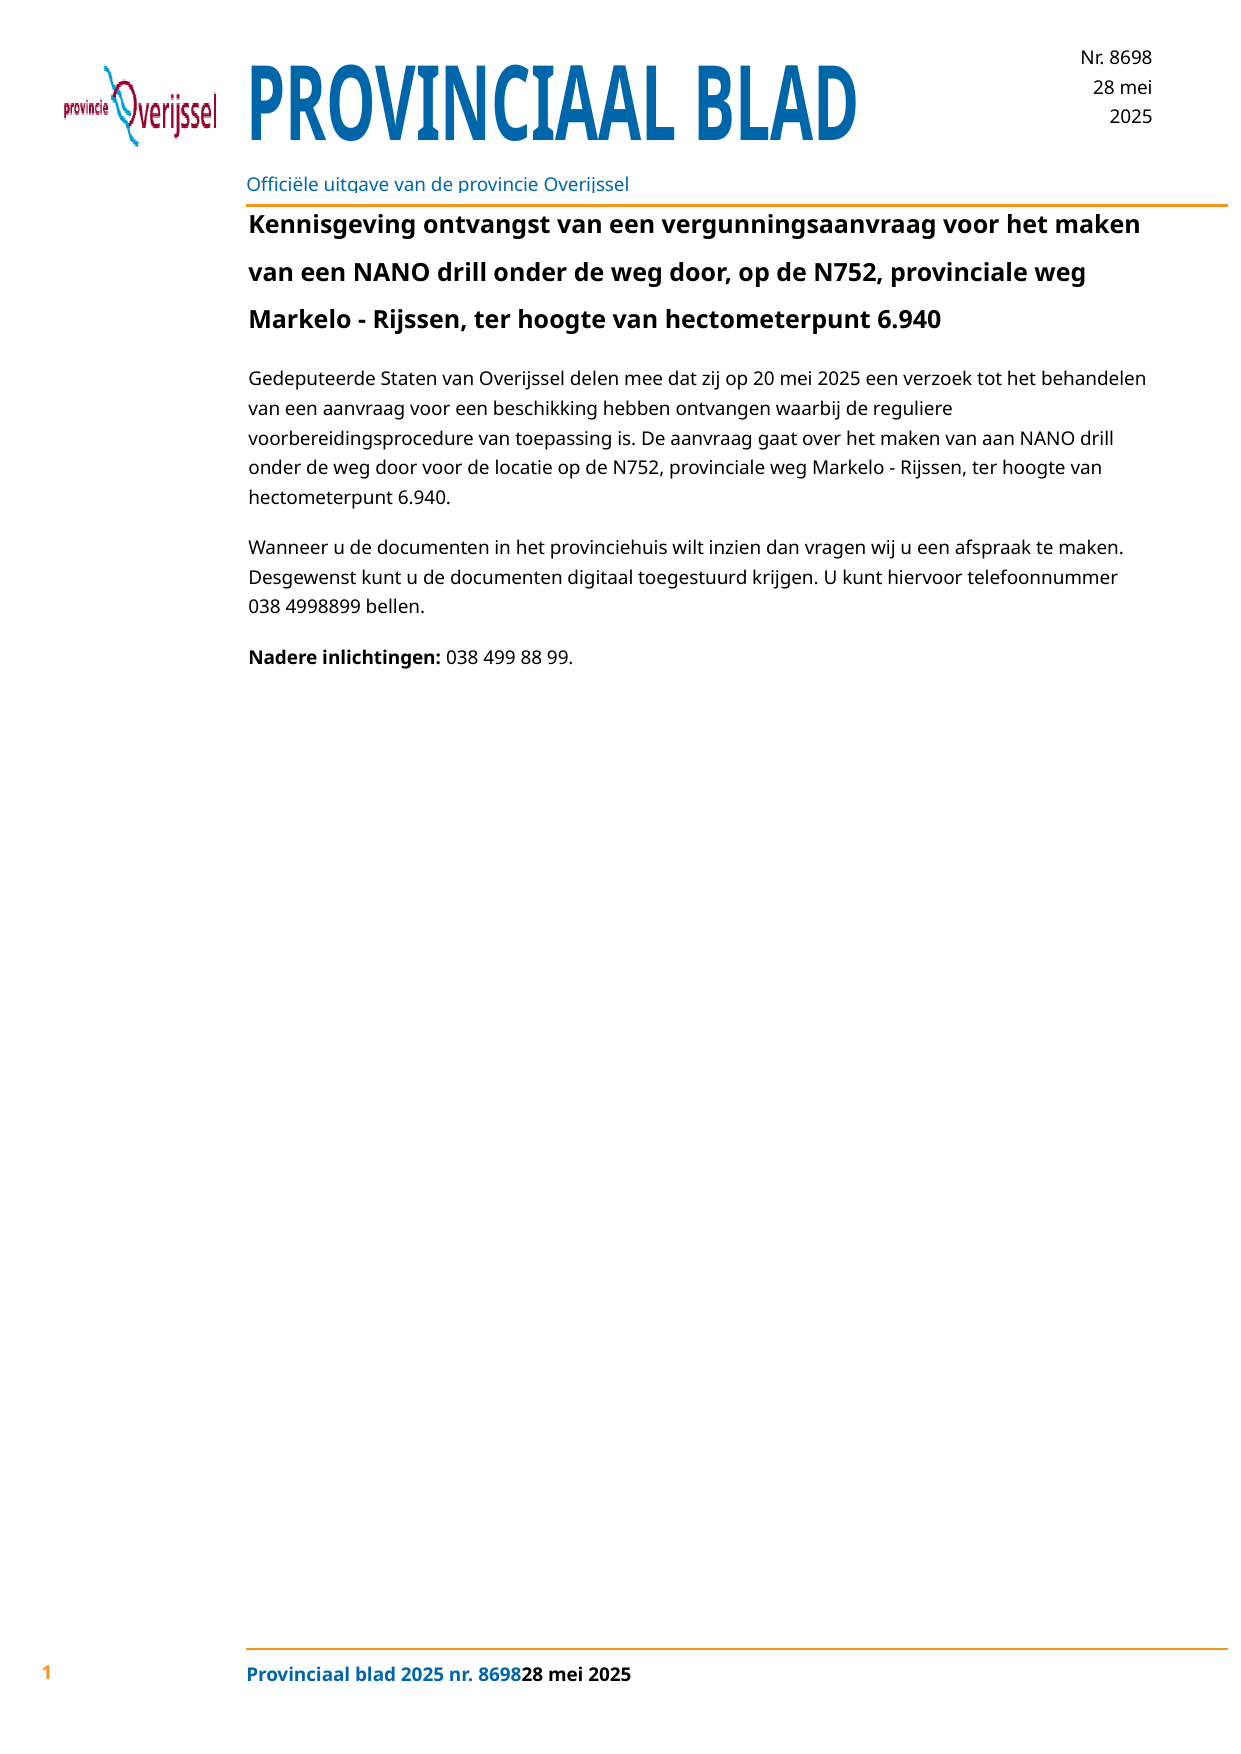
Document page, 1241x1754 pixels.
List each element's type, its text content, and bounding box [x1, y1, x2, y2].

text Nadere inlichtingen: 038 499 88 99. [248, 644, 1152, 669]
text Kennisgeving ontvangst van een vergunningsaanvraag voor het maken van een NANO drill onder de weg door, op de N752, provinciale weg Markelo - Rijssen, ter hoogte van hectometerpunt 6.940 [248, 207, 1152, 336]
picture [41, 47, 231, 172]
text Wanneer u de documenten in het provinciehuis wilt inzien dan vragen wij u een afspraak te maken. Desgewenst kunt u de documenten digitaal toegestuurd krijgen. U kunt hiervoor telefoonnummer 038 4998899 bellen. [248, 534, 1152, 619]
text Gedeputeerde Staten van Overijssel delen mee dat zij op 20 mei 2025 een verzoek tot het behandelen van een aanvraag voor een beschikking hebben ontvangen waarbij de reguliere voorbereidingsprocedure van toepassing is. De aanvraag gaat over het maken van aan NANO drill onder de weg door voor de locatie op de N752, provinciale weg Markelo - Rijssen, ter hoogte van hectometerpunt 6.940. [248, 366, 1152, 509]
